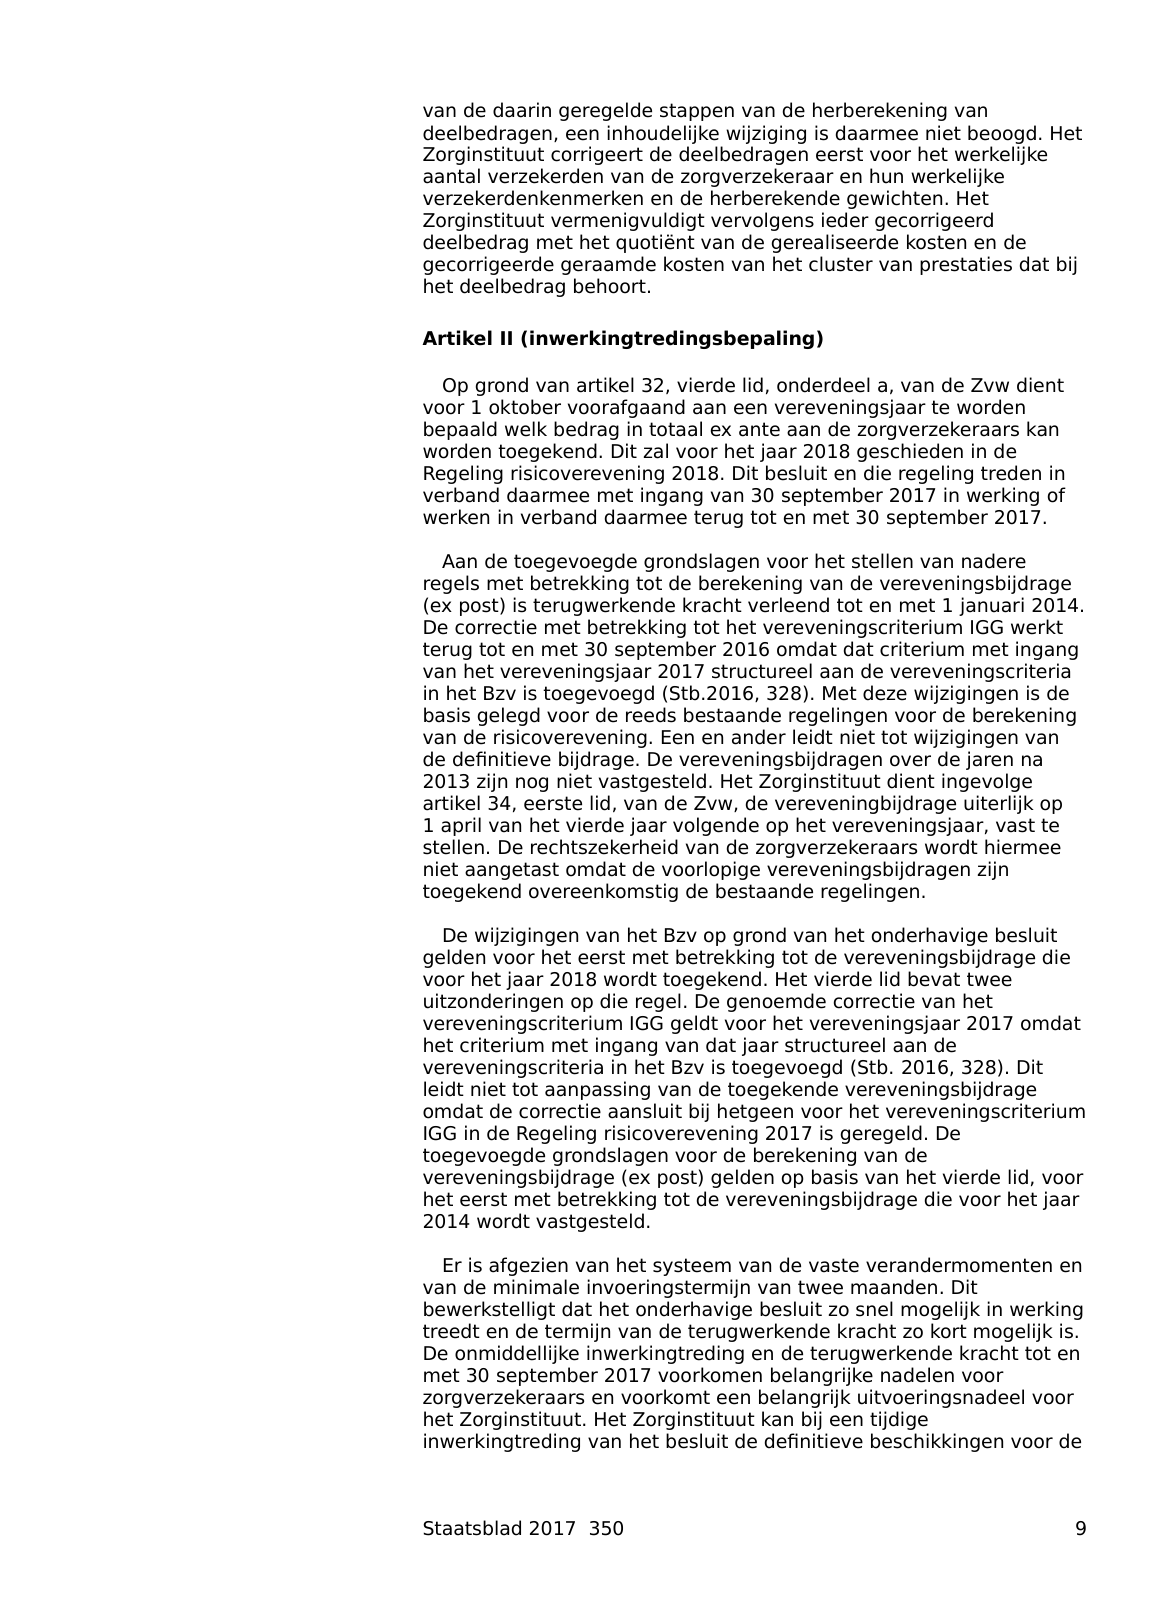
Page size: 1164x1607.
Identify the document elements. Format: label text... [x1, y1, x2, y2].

text Er is afgezien van het systeem van de vaste verandermomenten en van de minimale invoeringstermijn van twee maanden. Dit bewerkstelligt dat het onderhavige besluit zo snel mogelijk in werking treedt en de termijn van de terugwerkende kracht zo kort mogelijk is. De onmiddellijke inwerkingtreding en de terugwerkende kracht tot en met 30 september 2017 voorkomen belangrijke nadelen voor zorgverzekeraars en voorkomt een belangrijk uitvoeringsnadeel voor het Zorginstituut. Het Zorginstituut kan bij een tijdige inwerkingtreding van het besluit de definitieve beschikkingen voor de [422, 1255, 1087, 1453]
text De wijzigingen van het Bzv op grond van het onderhavige besluit gelden voor het eerst met betrekking tot de vereveningsbijdrage die voor het jaar 2018 wordt toegekend. Het vierde lid bevat twee uitzonderingen op die regel. De genoemde correctie van het vereveningscriterium IGG geldt voor het vereveningsjaar 2017 omdat het criterium met ingang van dat jaar structureel aan de vereveningscriteria in het Bzv is toegevoegd (Stb. 2016, 328). Dit leidt niet tot aanpassing van de toegekende vereveningsbijdrage omdat de correctie aansluit bij hetgeen voor het vereveningscriterium IGG in de Regeling risicoverevening 2017 is geregeld. De toegevoegde grondslagen voor de berekening van de vereveningsbijdrage (ex post) gelden op basis van het vierde lid, voor het eerst met betrekking tot de vereveningsbijdrage die voor het jaar 2014 wordt vastgesteld. [422, 925, 1087, 1233]
text van de daarin geregelde stappen van de herberekening van deelbedragen, een inhoudelijke wijziging is daarmee niet beoogd. Het Zorginstituut corrigeert de deelbedragen eerst voor het werkelijke aantal verzekerden van de zorgverzekeraar en hun werkelijke verzekerdenkenmerken en de herberekende gewichten. Het Zorginstituut vermenigvuldigt vervolgens ieder gecorrigeerd deelbedrag met het quotiënt van de gerealiseerde kosten en de gecorrigeerde geraamde kosten van het cluster van prestaties dat bij het deelbedrag behoort. [422, 100, 1087, 298]
subtitle Artikel II (inwerkingtredingsbepaling) [422, 328, 1087, 350]
text Aan de toegevoegde grondslagen voor het stellen van nadere regels met betrekking tot de berekening van de vereveningsbijdrage (ex post) is terugwerkende kracht verleend tot en met 1 januari 2014. De correctie met betrekking tot het vereveningscriterium IGG werkt terug tot en met 30 september 2016 omdat dat criterium met ingang van het vereveningsjaar 2017 structureel aan de vereveningscriteria in het Bzv is toegevoegd (Stb.2016, 328). Met deze wijzigingen is de basis gelegd voor de reeds bestaande regelingen voor de berekening van de risicoverevening. Een en ander leidt niet tot wijzigingen van de definitieve bijdrage. De vereveningsbijdragen over de jaren na 2013 zijn nog niet vastgesteld. Het Zorginstituut dient ingevolge artikel 34, eerste lid, van de Zvw, de vereveningbijdrage uiterlijk op 1 april van het vierde jaar volgende op het vereveningsjaar, vast te stellen. De rechtszekerheid van de zorgverzekeraars wordt hiermee niet aangetast omdat de voorlopige vereveningsbijdragen zijn toegekend overeenkomstig de bestaande regelingen. [422, 551, 1087, 903]
text Op grond van artikel 32, vierde lid, onderdeel a, van de Zvw dient voor 1 oktober voorafgaand aan een vereveningsjaar te worden bepaald welk bedrag in totaal ex ante aan de zorgverzekeraars kan worden toegekend. Dit zal voor het jaar 2018 geschieden in de Regeling risicoverevening 2018. Dit besluit en die regeling treden in verband daarmee met ingang van 30 september 2017 in werking of werken in verband daarmee terug tot en met 30 september 2017. [422, 375, 1087, 529]
